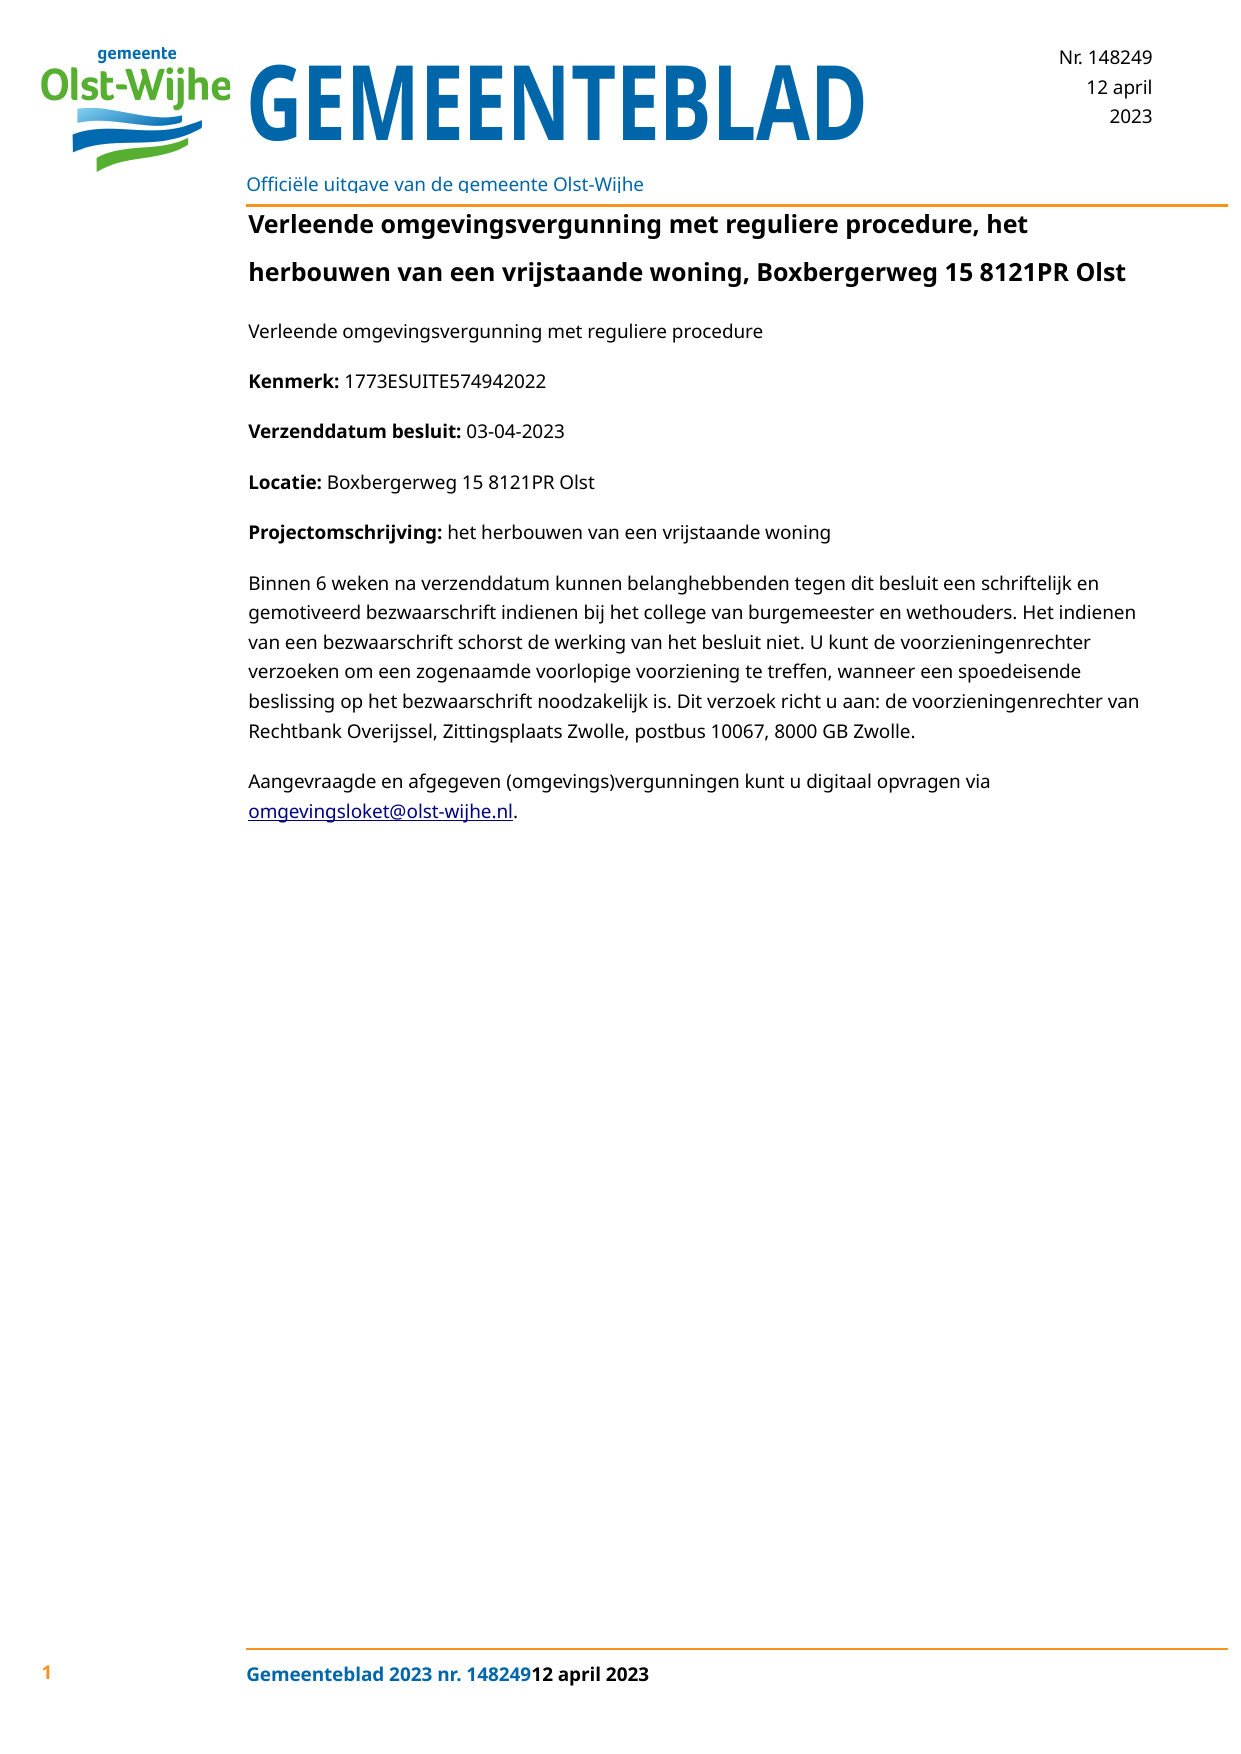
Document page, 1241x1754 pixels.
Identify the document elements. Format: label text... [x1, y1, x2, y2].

text Locatie: Boxbergerweg 15 8121PR Olst [248, 469, 1152, 495]
picture [41, 47, 231, 172]
text Aangevraagde en afgegeven (omgevings)vergunningen kunt u digitaal opvragen via omgevingsloket@olst-wijhe.nl. [248, 768, 1152, 824]
text Verleende omgevingsvergunning met reguliere procedure, het herbouwen van een vrijstaande woning, Boxbergerweg 15 8121PR Olst [248, 207, 1152, 288]
text Binnen 6 weken na verzenddatum kunnen belanghebbenden tegen dit besluit een schriftelijk en gemotiveerd bezwaarschrift indienen bij het college van burgemeester en wethouders. Het indienen van een bezwaarschrift schorst de werking van het besluit niet. U kunt de voorzieningenrechter verzoeken om een zogenaamde voorlopige voorziening te treffen, wanneer een spoedeisende beslissing op het bezwaarschrift noodzakelijk is. Dit verzoek richt u aan: de voorzieningenrechter van Rechtbank Overijssel, Zittingsplaats Zwolle, postbus 10067, 8000 GB Zwolle. [248, 570, 1152, 744]
text Projectomschrijving: het herbouwen van een vrijstaande woning [248, 519, 1152, 545]
text Verleende omgevingsvergunning met reguliere procedure [248, 318, 1152, 344]
text Verzenddatum besluit: 03-04-2023 [248, 419, 1152, 444]
text Kenmerk: 1773ESUITE574942022 [248, 368, 1152, 394]
